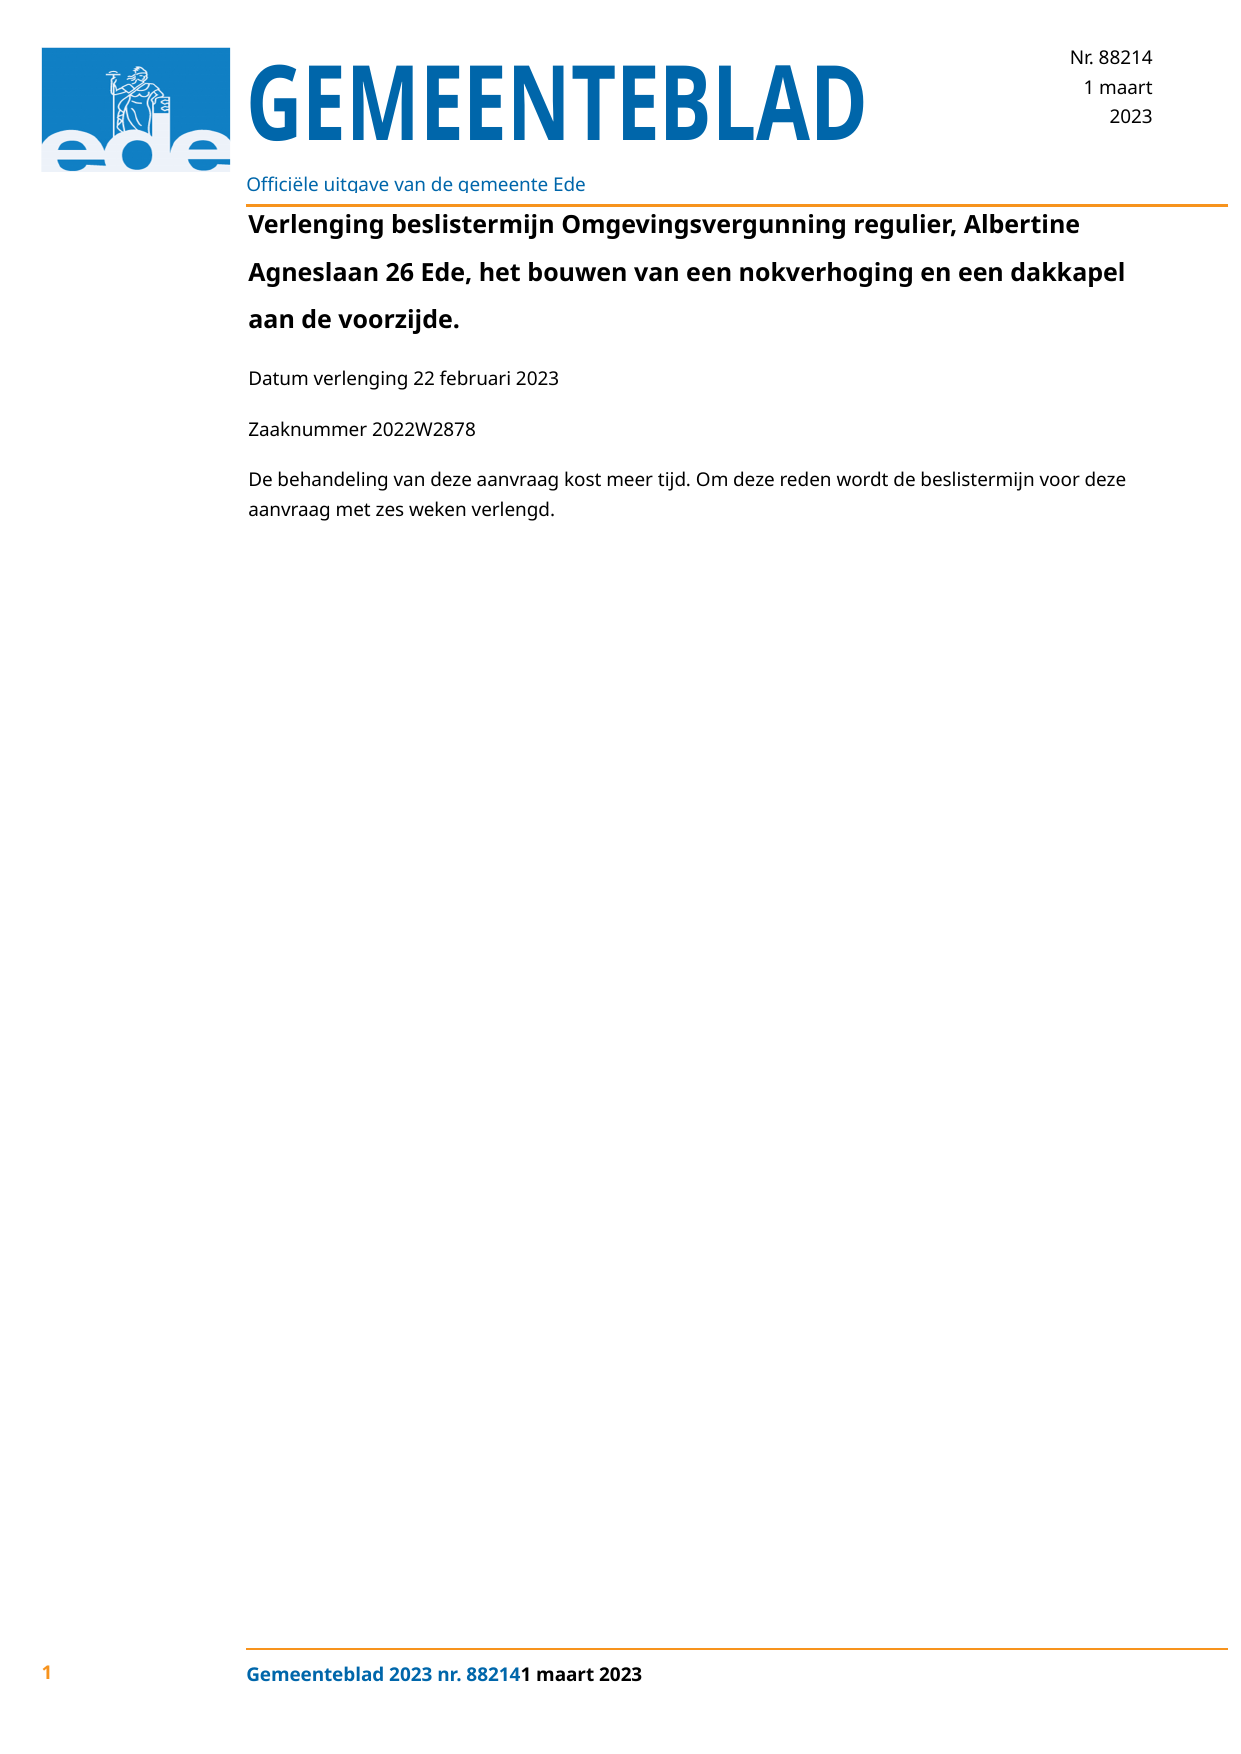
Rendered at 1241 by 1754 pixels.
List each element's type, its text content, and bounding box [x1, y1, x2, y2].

text Zaaknummer 2022W2878 [248, 416, 1152, 442]
text De behandeling van deze aanvraag kost meer tijd. Om deze reden wordt de beslistermijn voor deze aanvraag met zes weken verlengd. [248, 466, 1152, 522]
picture [41, 47, 231, 172]
text Datum verlenging 22 februari 2023 [248, 366, 1152, 391]
text Verlenging beslistermijn Omgevingsvergunning regulier, Albertine Agneslaan 26 Ede, het bouwen van een nokverhoging en een dakkapel aan de voorzijde. [248, 207, 1152, 336]
